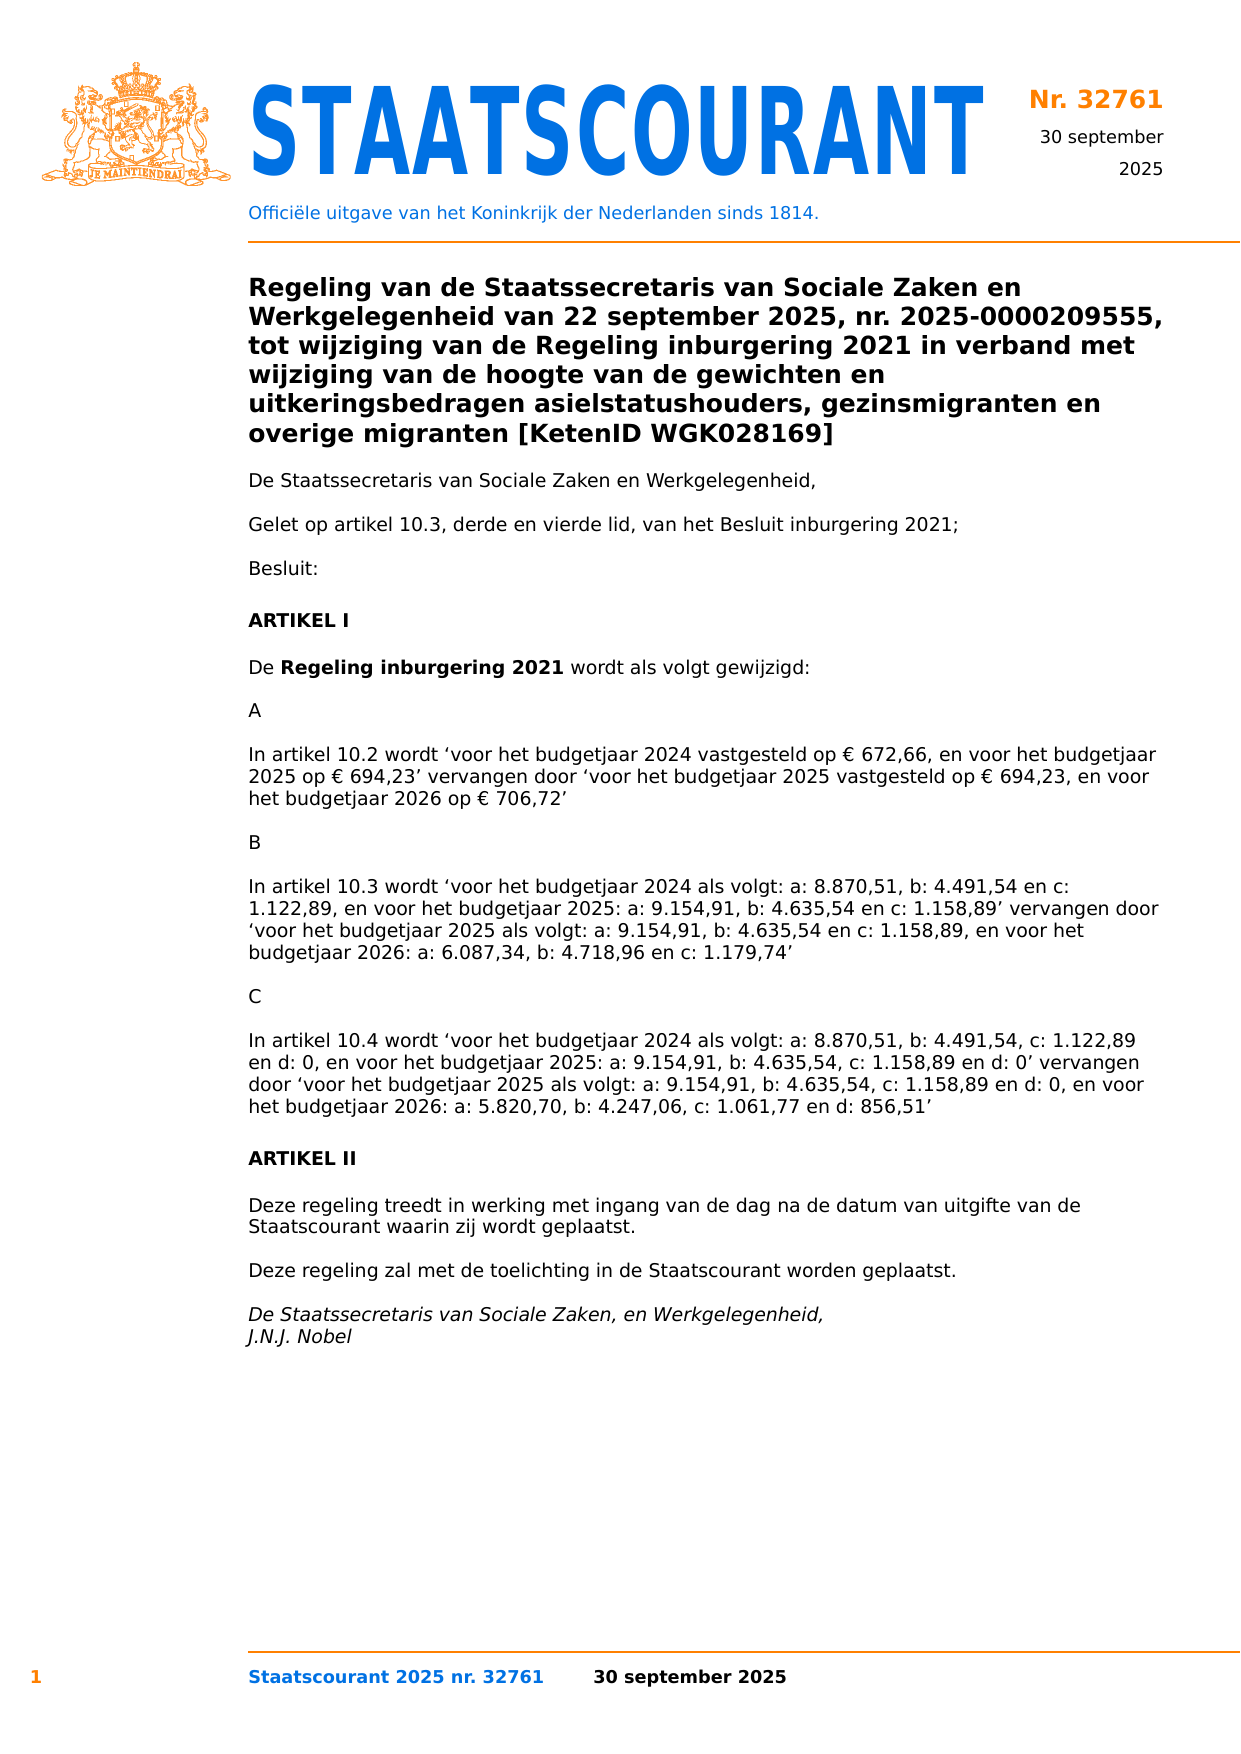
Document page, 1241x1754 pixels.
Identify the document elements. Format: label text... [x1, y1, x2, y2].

text Deze regeling zal met de toelichting in de Staatscourant worden geplaatst. [248, 1260, 1163, 1282]
picture [41, 62, 231, 186]
text B [248, 832, 1163, 854]
subtitle ARTIKEL II [248, 1147, 1163, 1169]
text In artikel 10.2 wordt ‘voor het budgetjaar 2024 vastgesteld op € 672,66, en voor het budgetjaar 2025 op € 694,23’ vervangen door ‘voor het budgetjaar 2025 vastgesteld op € 694,23, en voor het budgetjaar 2026 op € 706,72’ [248, 744, 1163, 810]
table_cell Officiële uitgave van het Koninkrijk der Nederlanden sinds 1814. [248, 203, 1240, 241]
table_header Nr. 32761 [998, 62, 1240, 121]
table_header [25, 62, 248, 241]
table_header STAATSCOURANT [248, 62, 998, 203]
text In artikel 10.4 wordt ‘voor het budgetjaar 2024 als volgt: a: 8.870,51, b: 4.491,54, c: 1.122,89 en d: 0, en voor het budgetjaar 2025: a: 9.154,91, b: 4.635,54, c: 1.158,89 en d: 0’ vervangen door ‘voor het budgetjaar 2025 als volgt: a: 9.154,91, b: 4.635,54, c: 1.158,89 en d: 0, en voor het budgetjaar 2026: a: 5.820,70, b: 4.247,06, c: 1.061,77 en d: 856,51’ [248, 1029, 1163, 1117]
table_cell 30 september [998, 121, 1240, 153]
text De Staatssecretaris van Sociale Zaken, en Werkgelegenheid, J.N.J. Nobel [248, 1304, 1163, 1348]
table_cell 2025 [998, 153, 1240, 203]
text Deze regeling treedt in werking met ingang van de dag na de datum van uitgifte van de Staatscourant waarin zij wordt geplaatst. [248, 1194, 1163, 1238]
text Gelet op artikel 10.3, derde en vierde lid, van het Besluit inburgering 2021; [248, 514, 1163, 536]
subtitle ARTIKEL I [248, 609, 1163, 632]
text In artikel 10.3 wordt ‘voor het budgetjaar 2024 als volgt: a: 8.870,51, b: 4.491,54 en c: 1.122,89, en voor het budgetjaar 2025: a: 9.154,91, b: 4.635,54 en c: 1.158,89’ vervangen door ‘voor het budgetjaar 2025 als volgt: a: 9.154,91, b: 4.635,54 en c: 1.158,89, en voor het budgetjaar 2026: a: 6.087,34, b: 4.718,96 en c: 1.179,74’ [248, 876, 1163, 964]
subtitle Regeling van de Staatssecretaris van Sociale Zaken en Werkgelegenheid van 22 september 2025, nr. 2025-0000209555, tot wijziging van de Regeling inburgering 2021 in verband met wijziging van de hoogte van de gewichten en uitkeringsbedragen asielstatushouders, gezinsmigranten en overige migranten [KetenID WGK028169] [248, 273, 1163, 448]
text C [248, 986, 1163, 1008]
text Besluit: [248, 558, 1163, 579]
text A [248, 700, 1163, 722]
text De Staatssecretaris van Sociale Zaken en Werkgelegenheid, [248, 470, 1163, 492]
text De Regeling inburgering 2021 wordt als volgt gewijzigd: [248, 657, 1163, 678]
